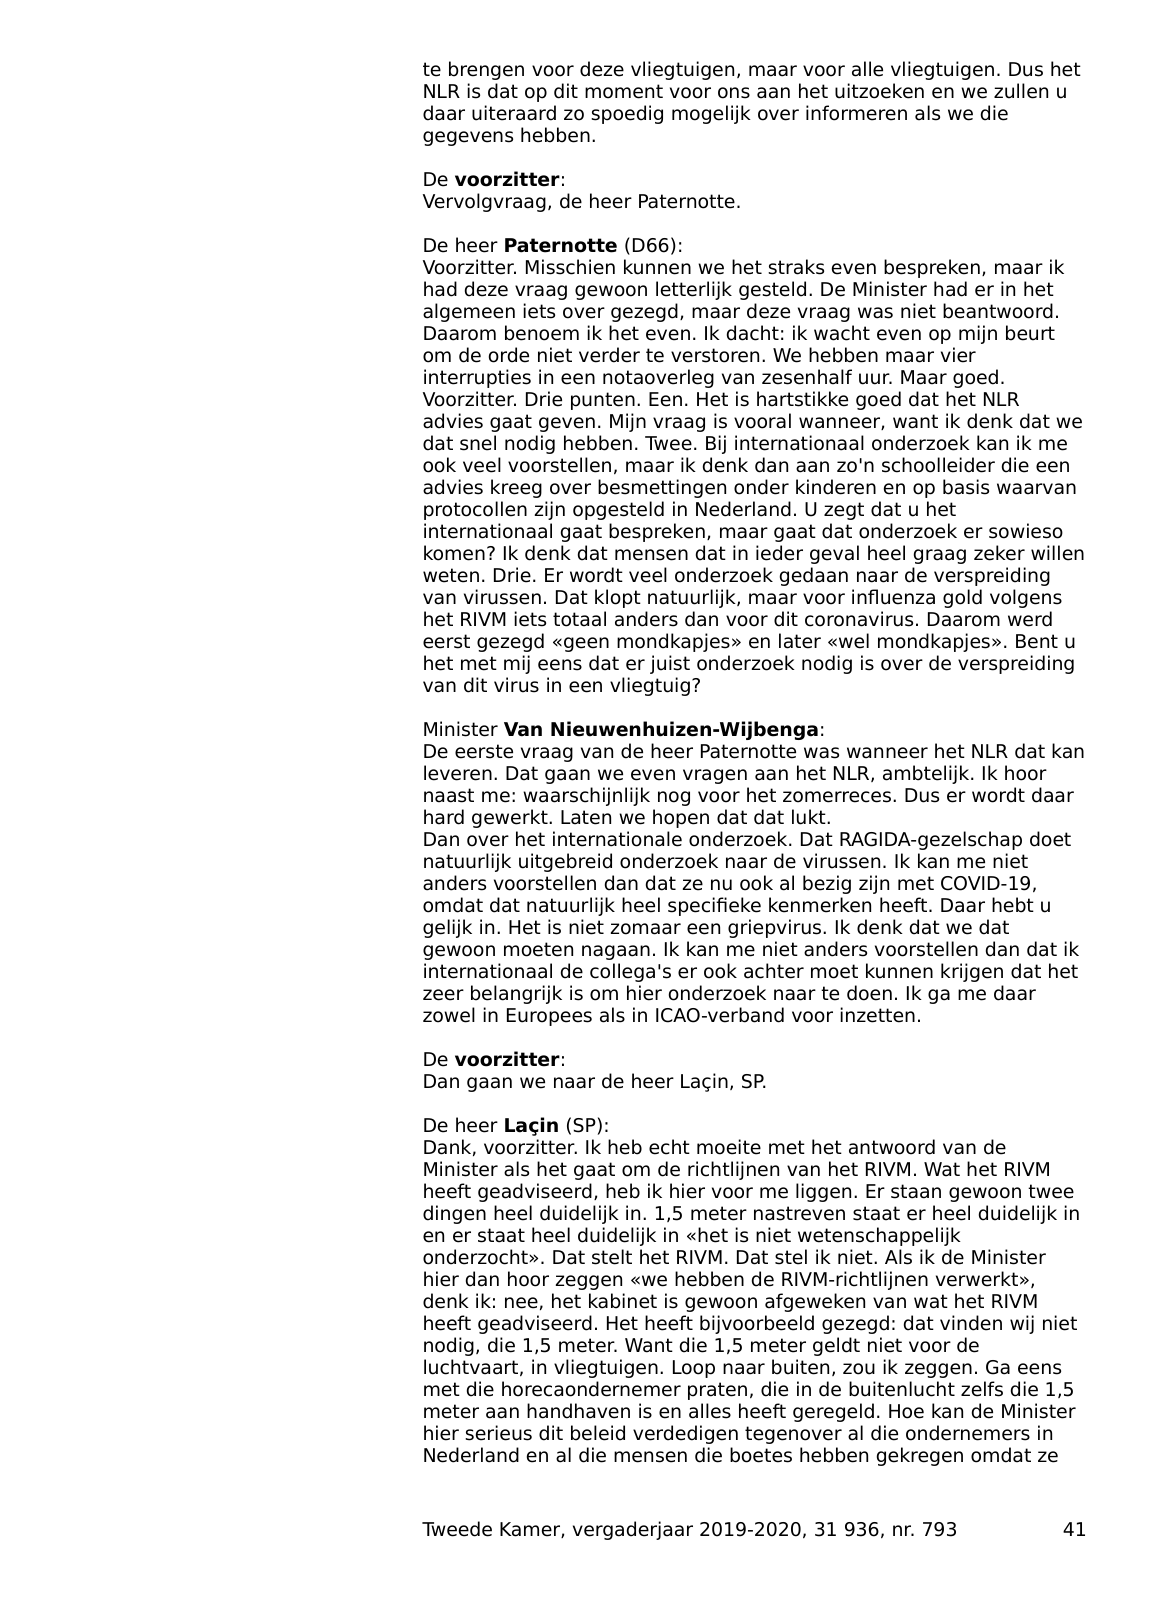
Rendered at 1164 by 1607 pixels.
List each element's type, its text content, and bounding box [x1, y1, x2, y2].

text De eerste vraag van de heer Paternotte was wanneer het NLR dat kan leveren. Dat gaan we even vragen aan het NLR, ambtelijk. Ik hoor naast me: waarschijnlijk nog voor het zomerreces. Dus er wordt daar hard gewerkt. Laten we hopen dat dat lukt. [422, 741, 1087, 829]
text De heer Laçin (SP): [422, 1115, 1087, 1137]
text Dan over het internationale onderzoek. Dat RAGIDA-gezelschap doet natuurlijk uitgebreid onderzoek naar de virussen. Ik kan me niet anders voorstellen dan dat ze nu ook al bezig zijn met COVID-19, omdat dat natuurlijk heel specifieke kenmerken heeft. Daar hebt u gelijk in. Het is niet zomaar een griepvirus. Ik denk dat we dat gewoon moeten nagaan. Ik kan me niet anders voorstellen dan dat ik internationaal de collega's er ook achter moet kunnen krijgen dat het zeer belangrijk is om hier onderzoek naar te doen. Ik ga me daar zowel in Europees als in ICAO-verband voor inzetten. [422, 829, 1087, 1027]
text Dank, voorzitter. Ik heb echt moeite met het antwoord van de Minister als het gaat om de richtlijnen van het RIVM. Wat het RIVM heeft geadviseerd, heb ik hier voor me liggen. Er staan gewoon twee dingen heel duidelijk in. 1,5 meter nastreven staat er heel duidelijk in en er staat heel duidelijk in «het is niet wetenschappelijk onderzocht». Dat stelt het RIVM. Dat stel ik niet. Als ik de Minister hier dan hoor zeggen «we hebben de RIVM-richtlijnen verwerkt», denk ik: nee, het kabinet is gewoon afgeweken van wat het RIVM heeft geadviseerd. Het heeft bijvoorbeeld gezegd: dat vinden wij niet nodig, die 1,5 meter. Want die 1,5 meter geldt niet voor de luchtvaart, in vliegtuigen. Loop naar buiten, zou ik zeggen. Ga eens met die horecaondernemer praten, die in de buitenlucht zelfs die 1,5 meter aan handhaven is en alles heeft geregeld. Hoe kan de Minister hier serieus dit beleid verdedigen tegenover al die ondernemers in Nederland en al die mensen die boetes hebben gekregen omdat ze [422, 1137, 1087, 1467]
text De voorzitter: [422, 169, 1087, 191]
text Voorzitter. Drie punten. Een. Het is hartstikke goed dat het NLR advies gaat geven. Mijn vraag is vooral wanneer, want ik denk dat we dat snel nodig hebben. Twee. Bij internationaal onderzoek kan ik me ook veel voorstellen, maar ik denk dan aan zo'n schoolleider die een advies kreeg over besmettingen onder kinderen en op basis waarvan protocollen zijn opgesteld in Nederland. U zegt dat u het internationaal gaat bespreken, maar gaat dat onderzoek er sowieso komen? Ik denk dat mensen dat in ieder geval heel graag zeker willen weten. Drie. Er wordt veel onderzoek gedaan naar de verspreiding van virussen. Dat klopt natuurlijk, maar voor influenza gold volgens het RIVM iets totaal anders dan voor dit coronavirus. Daarom werd eerst gezegd «geen mondkapjes» en later «wel mondkapjes». Bent u het met mij eens dat er juist onderzoek nodig is over de verspreiding van dit virus in een vliegtuig? [422, 389, 1087, 697]
text Dan gaan we naar de heer Laçin, SP. [422, 1071, 1087, 1093]
text De voorzitter: [422, 1049, 1087, 1071]
text Vervolgvraag, de heer Paternotte. [422, 191, 1087, 213]
text Minister Van Nieuwenhuizen-Wijbenga: [422, 719, 1087, 741]
text te brengen voor deze vliegtuigen, maar voor alle vliegtuigen. Dus het NLR is dat op dit moment voor ons aan het uitzoeken en we zullen u daar uiteraard zo spoedig mogelijk over informeren als we die gegevens hebben. [422, 59, 1087, 147]
text Voorzitter. Misschien kunnen we het straks even bespreken, maar ik had deze vraag gewoon letterlijk gesteld. De Minister had er in het algemeen iets over gezegd, maar deze vraag was niet beantwoord. Daarom benoem ik het even. Ik dacht: ik wacht even op mijn beurt om de orde niet verder te verstoren. We hebben maar vier interrupties in een notaoverleg van zesenhalf uur. Maar goed. [422, 257, 1087, 389]
text De heer Paternotte (D66): [422, 235, 1087, 257]
